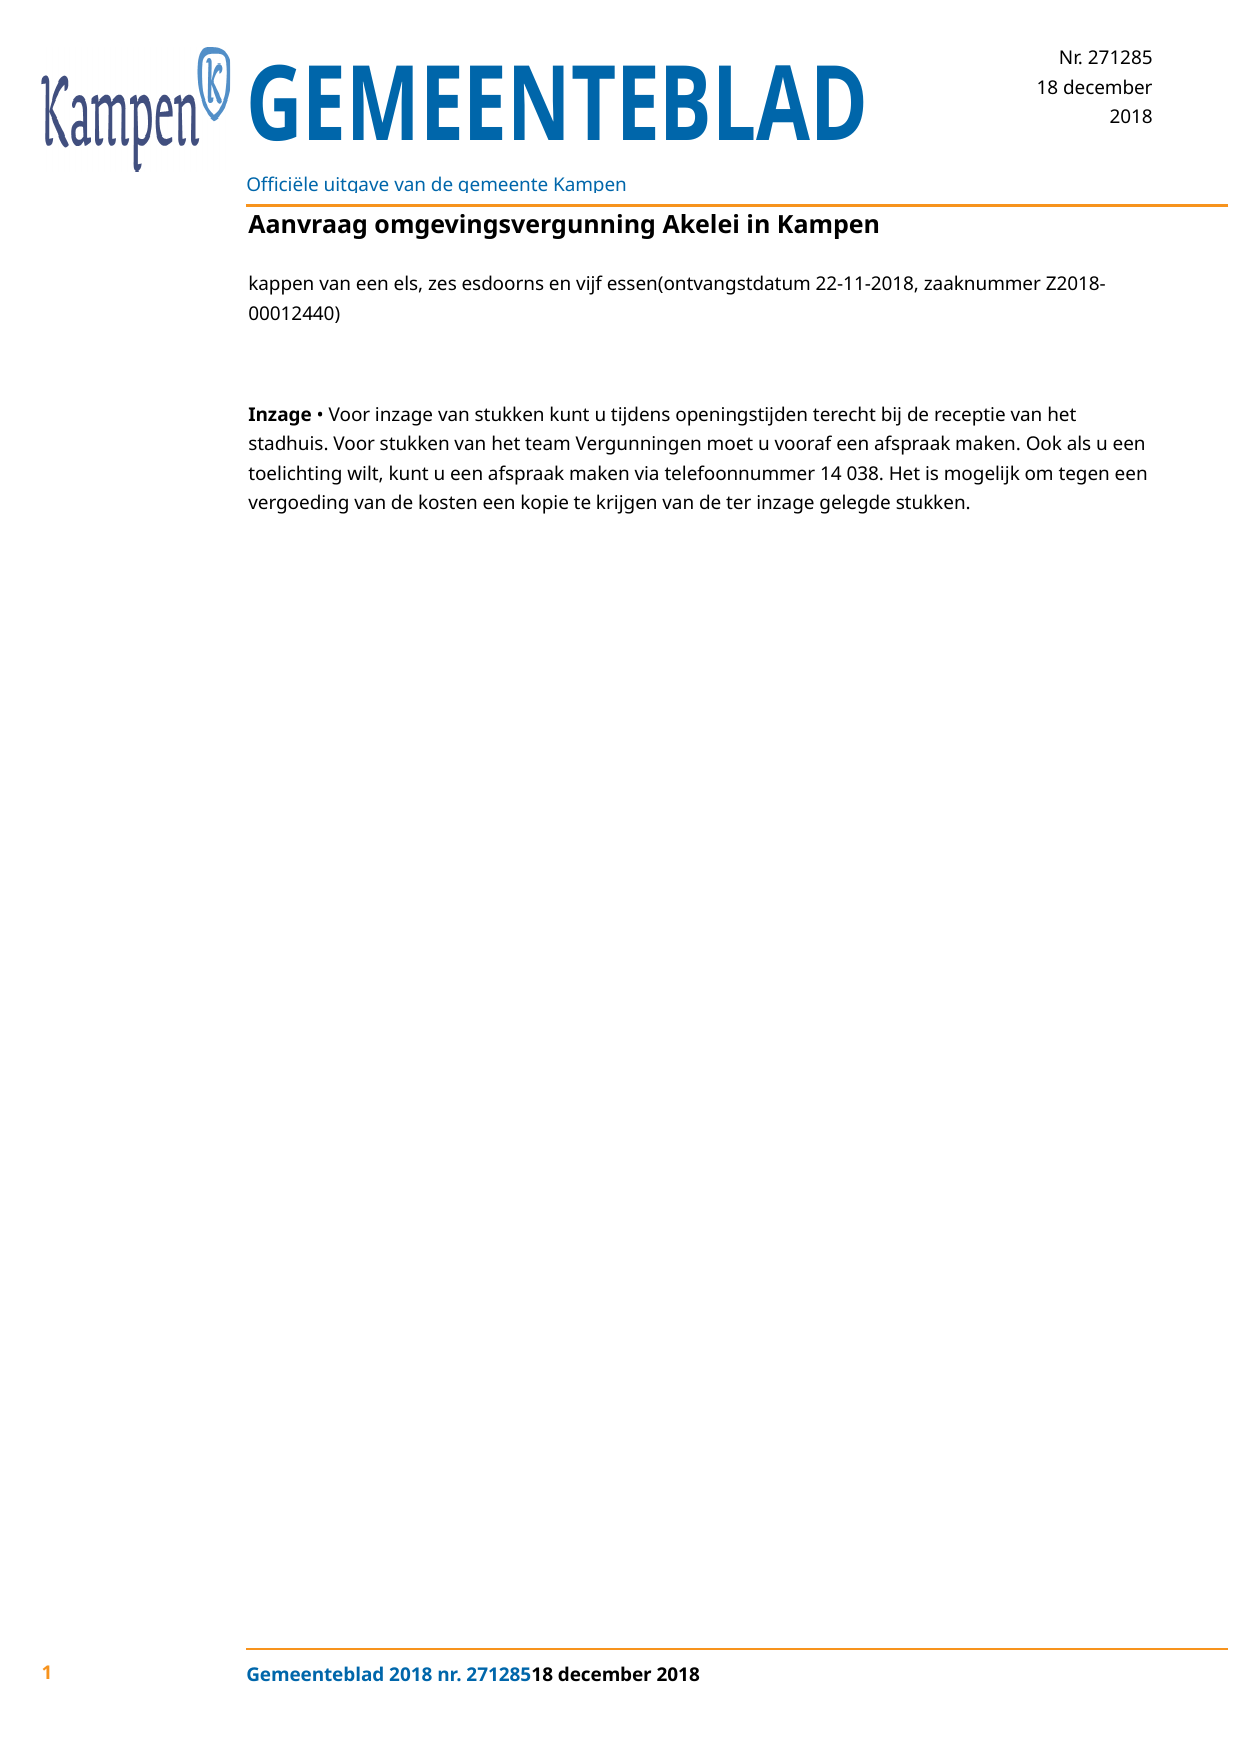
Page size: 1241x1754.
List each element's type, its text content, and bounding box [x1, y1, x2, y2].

text Inzage • Voor inzage van stukken kunt u tijdens openingstijden terecht bij de receptie van het stadhuis. Voor stukken van het team Vergunningen moet u vooraf een afspraak maken. Ook als u een toelichting wilt, kunt u een afspraak maken via telefoonnummer 14 038. Het is mogelijk om tegen een vergoeding van de kosten een kopie te krijgen van de ter inzage gelegde stukken. [248, 401, 1152, 515]
picture [41, 47, 231, 172]
text Aanvraag omgevingsvergunning Akelei in Kampen [248, 207, 1152, 241]
text kappen van een els, zes esdoorns en vijf essen(ontvangstdatum 22-11-2018, zaaknummer Z2018-00012440) [248, 270, 1152, 326]
